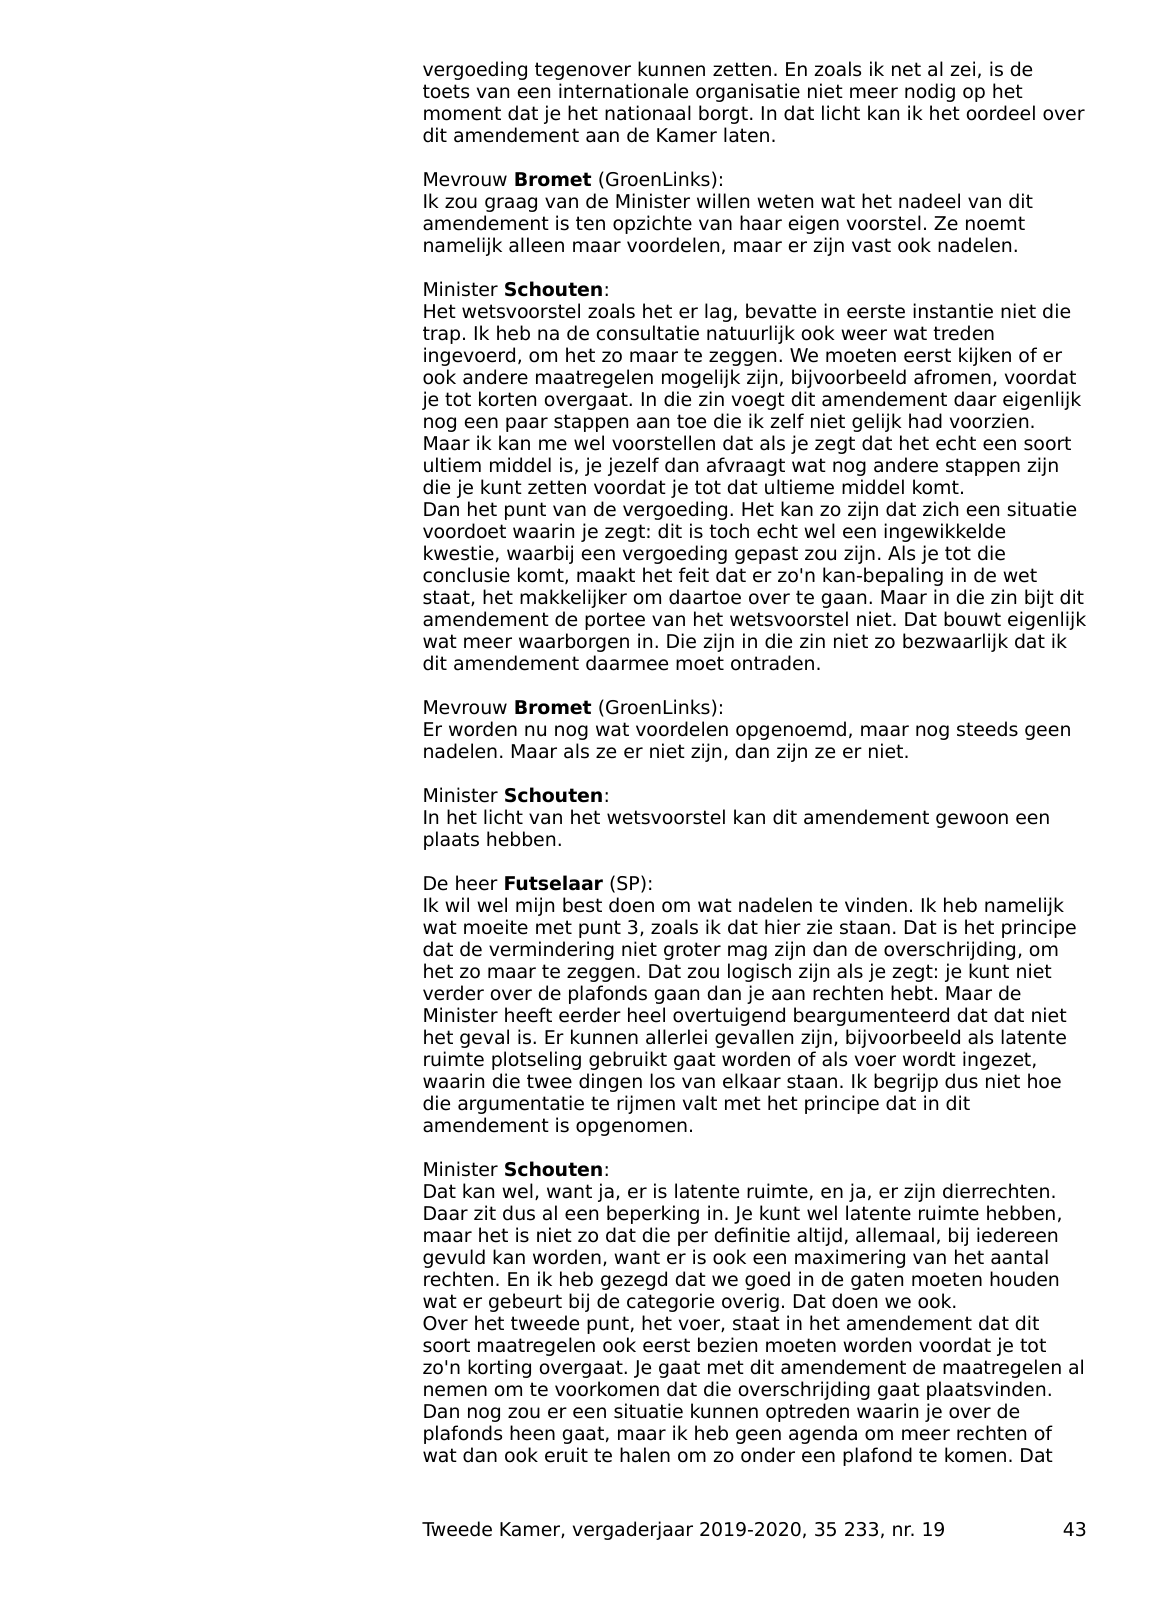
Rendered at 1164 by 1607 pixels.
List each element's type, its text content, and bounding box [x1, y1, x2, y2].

text Mevrouw Bromet (GroenLinks): [422, 169, 1087, 191]
text vergoeding tegenover kunnen zetten. En zoals ik net al zei, is de toets van een internationale organisatie niet meer nodig op het moment dat je het nationaal borgt. In dat licht kan ik het oordeel over dit amendement aan de Kamer laten. [422, 59, 1087, 147]
text Dan het punt van de vergoeding. Het kan zo zijn dat zich een situatie voordoet waarin je zegt: dit is toch echt wel een ingewikkelde kwestie, waarbij een vergoeding gepast zou zijn. Als je tot die conclusie komt, maakt het feit dat er zo'n kan-bepaling in de wet staat, het makkelijker om daartoe over te gaan. Maar in die zin bijt dit amendement de portee van het wetsvoorstel niet. Dat bouwt eigenlijk wat meer waarborgen in. Die zijn in die zin niet zo bezwaarlijk dat ik dit amendement daarmee moet ontraden. [422, 499, 1087, 675]
text Dat kan wel, want ja, er is latente ruimte, en ja, er zijn dierrechten. Daar zit dus al een beperking in. Je kunt wel latente ruimte hebben, maar het is niet zo dat die per definitie altijd, allemaal, bij iedereen gevuld kan worden, want er is ook een maximering van het aantal rechten. En ik heb gezegd dat we goed in de gaten moeten houden wat er gebeurt bij de categorie overig. Dat doen we ook. [422, 1181, 1087, 1313]
text Mevrouw Bromet (GroenLinks): [422, 697, 1087, 719]
text De heer Futselaar (SP): [422, 873, 1087, 895]
text Er worden nu nog wat voordelen opgenoemd, maar nog steeds geen nadelen. Maar als ze er niet zijn, dan zijn ze er niet. [422, 719, 1087, 763]
text Over het tweede punt, het voer, staat in het amendement dat dit soort maatregelen ook eerst bezien moeten worden voordat je tot zo'n korting overgaat. Je gaat met dit amendement de maatregelen al nemen om te voorkomen dat die overschrijding gaat plaatsvinden. Dan nog zou er een situatie kunnen optreden waarin je over de plafonds heen gaat, maar ik heb geen agenda om meer rechten of wat dan ook eruit te halen om zo onder een plafond te komen. Dat [422, 1313, 1087, 1467]
text Minister Schouten: [422, 1159, 1087, 1181]
text Het wetsvoorstel zoals het er lag, bevatte in eerste instantie niet die trap. Ik heb na de consultatie natuurlijk ook weer wat treden ingevoerd, om het zo maar te zeggen. We moeten eerst kijken of er ook andere maatregelen mogelijk zijn, bijvoorbeeld afromen, voordat je tot korten overgaat. In die zin voegt dit amendement daar eigenlijk nog een paar stappen aan toe die ik zelf niet gelijk had voorzien. Maar ik kan me wel voorstellen dat als je zegt dat het echt een soort ultiem middel is, je jezelf dan afvraagt wat nog andere stappen zijn die je kunt zetten voordat je tot dat ultieme middel komt. [422, 301, 1087, 499]
text In het licht van het wetsvoorstel kan dit amendement gewoon een plaats hebben. [422, 807, 1087, 851]
text Minister Schouten: [422, 785, 1087, 807]
text Ik zou graag van de Minister willen weten wat het nadeel van dit amendement is ten opzichte van haar eigen voorstel. Ze noemt namelijk alleen maar voordelen, maar er zijn vast ook nadelen. [422, 191, 1087, 257]
text Minister Schouten: [422, 279, 1087, 301]
text Ik wil wel mijn best doen om wat nadelen te vinden. Ik heb namelijk wat moeite met punt 3, zoals ik dat hier zie staan. Dat is het principe dat de vermindering niet groter mag zijn dan de overschrijding, om het zo maar te zeggen. Dat zou logisch zijn als je zegt: je kunt niet verder over de plafonds gaan dan je aan rechten hebt. Maar de Minister heeft eerder heel overtuigend beargumenteerd dat dat niet het geval is. Er kunnen allerlei gevallen zijn, bijvoorbeeld als latente ruimte plotseling gebruikt gaat worden of als voer wordt ingezet, waarin die twee dingen los van elkaar staan. Ik begrijp dus niet hoe die argumentatie te rijmen valt met het principe dat in dit amendement is opgenomen. [422, 895, 1087, 1137]
